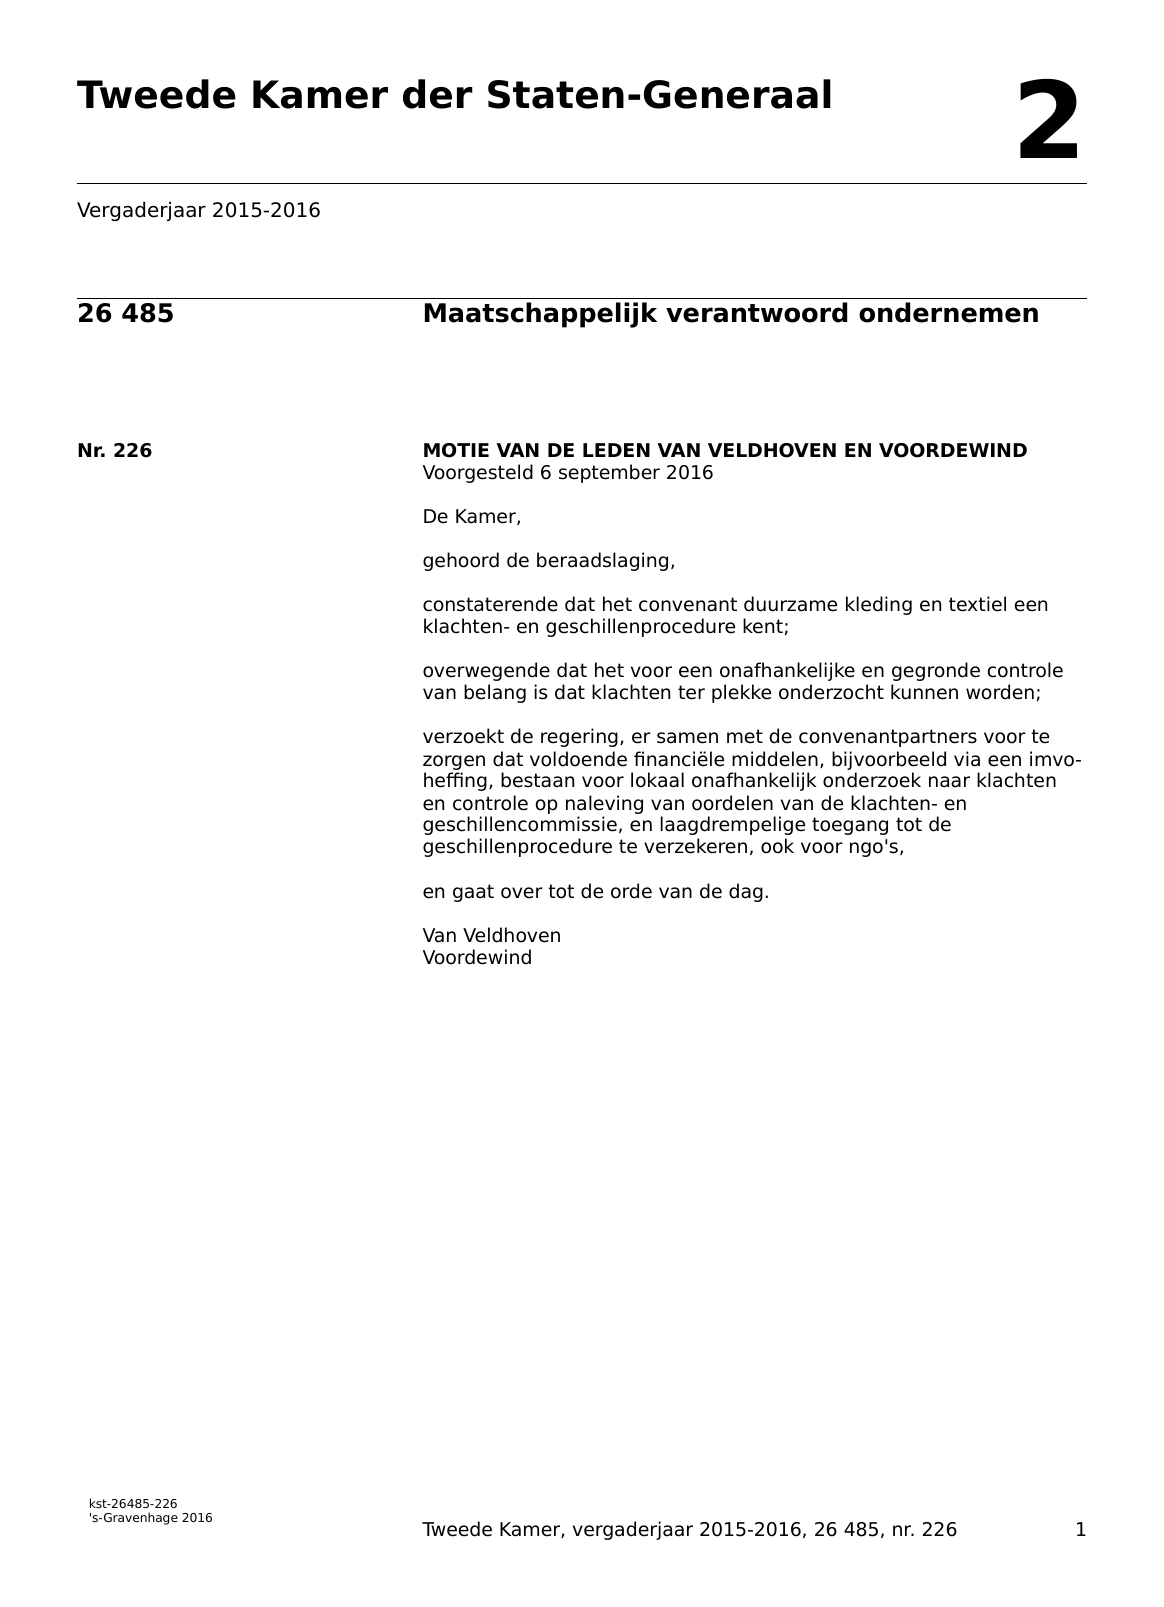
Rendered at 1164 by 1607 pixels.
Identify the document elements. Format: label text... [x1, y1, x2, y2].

text constaterende dat het convenant duurzame kleding en textiel een klachten- en geschillenprocedure kent; [422, 594, 1087, 638]
text verzoekt de regering, er samen met de convenantpartners voor te zorgen dat voldoende financiële middelen, bijvoorbeeld via een imvo-heffing, bestaan voor lokaal onafhankelijk onderzoek naar klachten en controle op naleving van oordelen van de klachten- en geschillencommissie, en laagdrempelige toegang tot de geschillenprocedure te verzekeren, ook voor ngo's, [422, 726, 1087, 858]
text Van Veldhoven [422, 925, 1087, 947]
text overwegende dat het voor een onafhankelijke en gegronde controle van belang is dat klachten ter plekke onderzocht kunnen worden; [422, 660, 1087, 704]
text Voordewind [422, 947, 1087, 969]
subtitle 26 485 Maatschappelijk verantwoord ondernemen [77, 299, 1087, 329]
text kst-26485-226 [88, 1497, 323, 1511]
table_cell Vergaderjaar 2015-2016 [77, 184, 1087, 298]
text en gaat over tot de orde van de dag. [422, 881, 1087, 902]
table_header 2 [886, 59, 1087, 183]
text De Kamer, [422, 506, 1087, 528]
subtitle Nr. 226 MOTIE VAN DE LEDEN VAN VELDHOVEN EN VOORDEWIND [77, 440, 1087, 462]
text gehoord de beraadslaging, [422, 550, 1087, 572]
table_header Tweede Kamer der Staten-Generaal [77, 59, 886, 183]
text 's-Gravenhage 2016 [88, 1511, 323, 1525]
text Voorgesteld 6 september 2016 [422, 462, 1087, 484]
